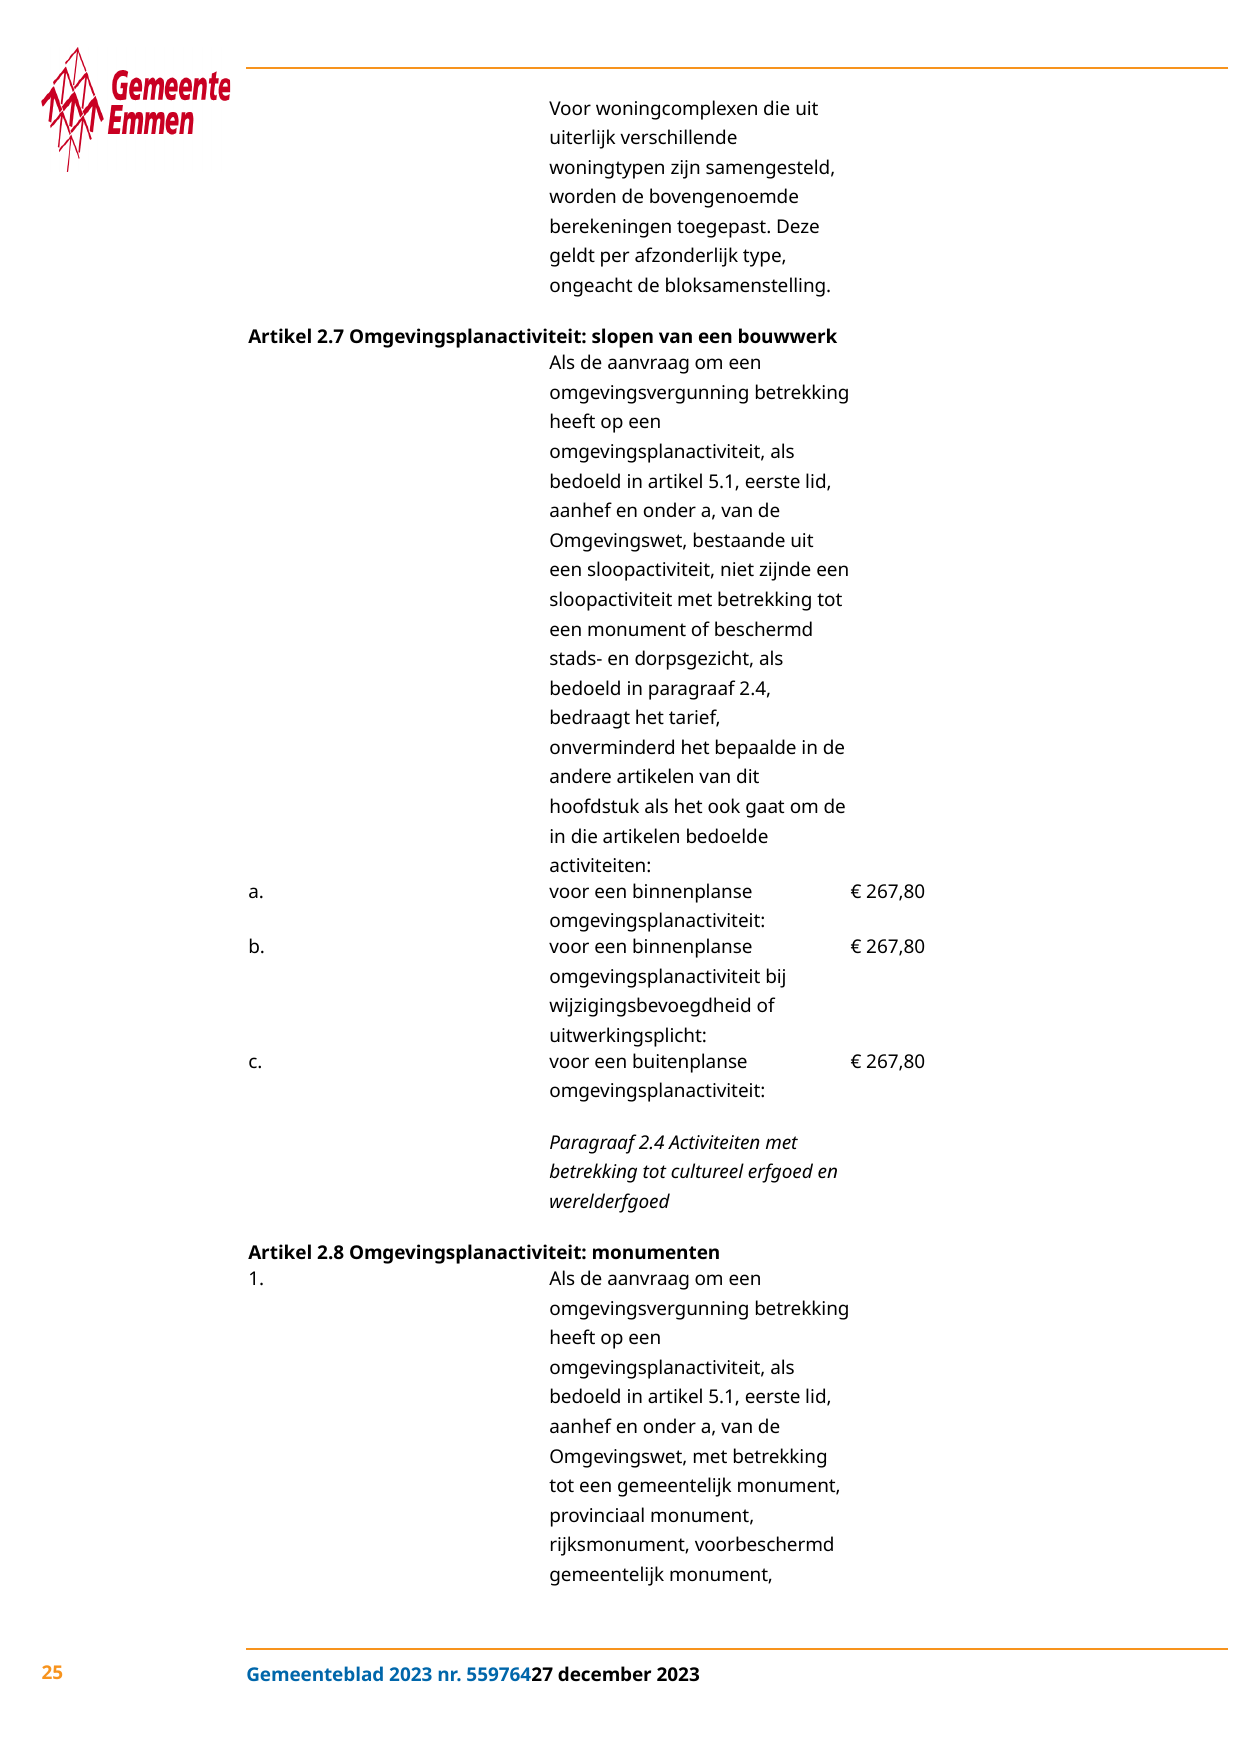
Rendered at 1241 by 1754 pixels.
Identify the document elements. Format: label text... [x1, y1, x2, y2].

table_cell € 267,80 [850, 1048, 1152, 1103]
table_cell voor een buitenplanse omgevingsplanactiviteit: [549, 1048, 850, 1103]
table_cell a. [248, 878, 549, 933]
table_cell [549, 1214, 850, 1239]
table_cell [248, 95, 549, 298]
table_cell Artikel 2.8 Omgevingsplanactiviteit: monumenten [248, 1240, 850, 1265]
table_cell Artikel 2.7 Omgevingsplanactiviteit: slopen van een bouwwerk [248, 324, 850, 349]
table_cell [850, 95, 1152, 298]
table_cell [248, 350, 549, 878]
table_cell [248, 1214, 549, 1239]
table_cell [248, 1103, 549, 1129]
table_cell voor een binnenplanse omgevingsplanactiviteit: [549, 878, 850, 933]
table_cell [850, 350, 1152, 878]
picture [41, 47, 231, 172]
table_cell [850, 1129, 1152, 1214]
table_cell [850, 1240, 1152, 1265]
table_cell [850, 1214, 1152, 1239]
table_cell b. [248, 934, 549, 1048]
table_cell Voor woningcomplexen die uit uiterlijk verschillende woningtypen zijn samengesteld, worden de bovengenoemde berekeningen toegepast. Deze geldt per afzonderlijk type, ongeacht de bloksamenstelling. [549, 95, 850, 298]
table_cell voor een binnenplanse omgevingsplanactiviteit bij wijzigingsbevoegdheid of uitwerkingsplicht: [549, 934, 850, 1048]
table_cell Paragraaf 2.4 Activiteiten met betrekking tot cultureel erfgoed en werelderfgoed [549, 1129, 850, 1214]
table_cell Als de aanvraag om een omgevingsvergunning betrekking heeft op een omgevingsplanactiviteit, als bedoeld in artikel 5.1, eerste lid, aanhef en onder a, van de Omgevingswet, met betrekking tot een gemeentelijk monument, provinciaal monument, rijksmonument, voorbeschermd gemeentelijk monument, [549, 1265, 850, 1587]
table_cell Als de aanvraag om een omgevingsvergunning betrekking heeft op een omgevingsplanactiviteit, als bedoeld in artikel 5.1, eerste lid, aanhef en onder a, van de Omgevingswet, bestaande uit een sloopactiviteit, niet zijnde een sloopactiviteit met betrekking tot een monument of beschermd stads- en dorpsgezicht, als bedoeld in paragraaf 2.4, bedraagt het tarief, onverminderd het bepaalde in de andere artikelen van dit hoofdstuk als het ook gaat om de in die artikelen bedoelde activiteiten: [549, 350, 850, 878]
table_cell [248, 1129, 549, 1214]
table_cell 1. [248, 1265, 549, 1587]
table_cell [850, 1265, 1152, 1587]
table_cell [248, 298, 549, 324]
table_cell [850, 1103, 1152, 1129]
table_cell [549, 1103, 850, 1129]
table_cell c. [248, 1048, 549, 1103]
table_cell [850, 298, 1152, 324]
table_cell [549, 298, 850, 324]
table_cell € 267,80 [850, 934, 1152, 1048]
table_cell € 267,80 [850, 878, 1152, 933]
table_cell [850, 324, 1152, 349]
